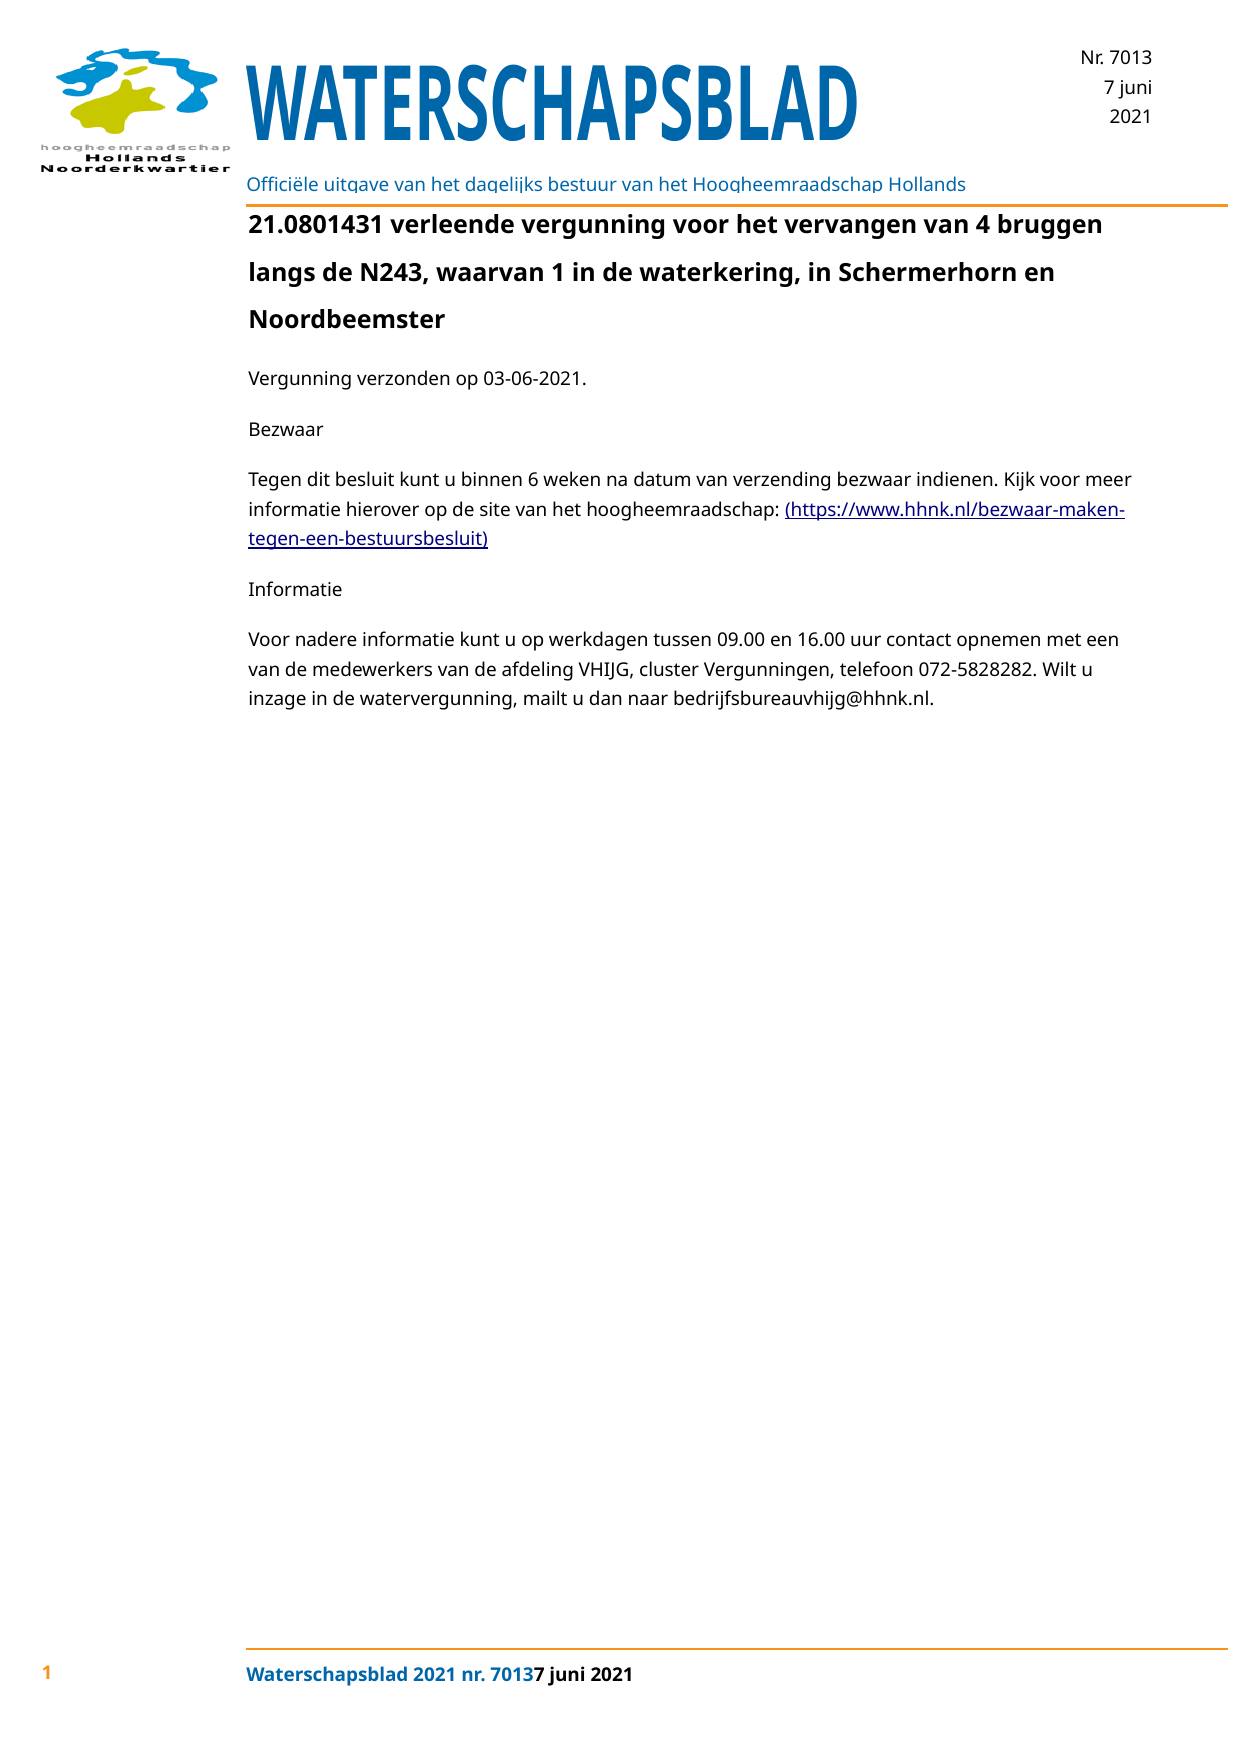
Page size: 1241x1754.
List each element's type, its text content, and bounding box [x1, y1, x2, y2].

text Tegen dit besluit kunt u binnen 6 weken na datum van verzending bezwaar indienen. Kijk voor meer informatie hierover op de site van het hoogheemraadschap: (https://www.hhnk.nl/bezwaar-maken-tegen-een-bestuursbesluit) [248, 466, 1152, 551]
text Informatie [248, 576, 1152, 602]
text Voor nadere informatie kunt u op werkdagen tussen 09.00 en 16.00 uur contact opnemen met een van de medewerkers van de afdeling VHIJG, cluster Vergunningen, telefoon 072-5828282. Wilt u inzage in de watervergunning, mailt u dan naar bedrijfsbureauvhijg@hhnk.nl. [248, 626, 1152, 711]
picture [41, 47, 231, 172]
text Vergunning verzonden op 03-06-2021. [248, 366, 1152, 391]
text 21.0801431 verleende vergunning voor het vervangen van 4 bruggen langs de N243, waarvan 1 in de waterkering, in Schermerhorn en Noordbeemster [248, 207, 1152, 336]
text Bezwaar [248, 416, 1152, 442]
